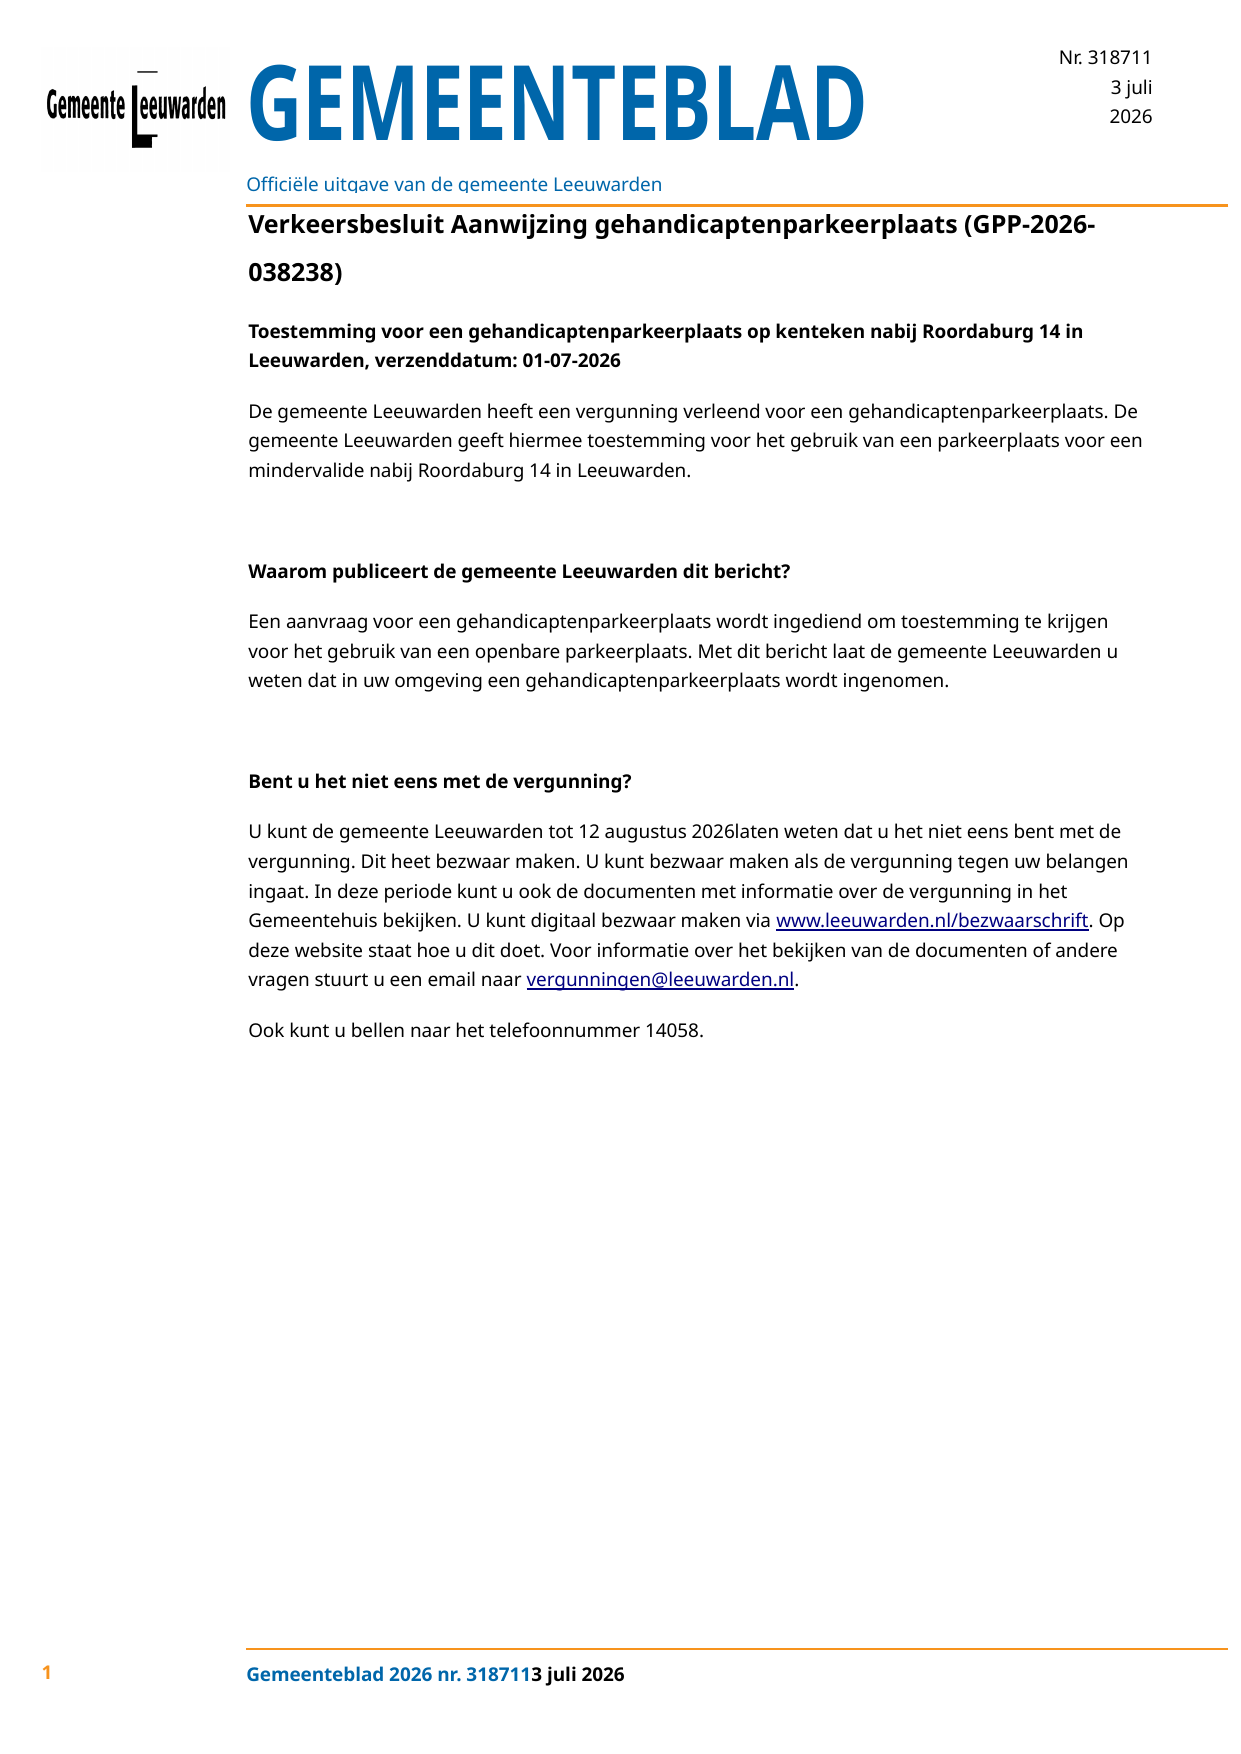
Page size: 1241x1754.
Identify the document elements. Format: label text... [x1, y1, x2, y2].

text De gemeente Leeuwarden heeft een vergunning verleend voor een gehandicaptenparkeerplaats. De gemeente Leeuwarden geeft hiermee toestemming voor het gebruik van een parkeerplaats voor een mindervalide nabij Roordaburg 14 in Leeuwarden. [248, 398, 1152, 483]
text U kunt de gemeente Leeuwarden tot 12 augustus 2026laten weten dat u het niet eens bent met de vergunning. Dit heet bezwaar maken. U kunt bezwaar maken als de vergunning tegen uw belangen ingaat. In deze periode kunt u ook de documenten met informatie over de vergunning in het Gemeentehuis bekijken. U kunt digitaal bezwaar maken via www.leeuwarden.nl/bezwaarschrift. Op deze website staat hoe u dit doet. Voor informatie over het bekijken van de documenten of andere vragen stuurt u een email naar vergunningen@leeuwarden.nl. [248, 819, 1152, 992]
text Waarom publiceert de gemeente Leeuwarden dit bericht? [248, 558, 1152, 584]
text Toestemming voor een gehandicaptenparkeerplaats op kenteken nabij Roordaburg 14 in Leeuwarden, verzenddatum: 01-07-2026 [248, 318, 1152, 373]
text Ook kunt u bellen naar het telefoonnummer 14058. [248, 1017, 1152, 1043]
text Bent u het niet eens met de vergunning? [248, 768, 1152, 794]
text Een aanvraag voor een gehandicaptenparkeerplaats wordt ingediend om toestemming te krijgen voor het gebruik van een openbare parkeerplaats. Met dit bericht laat de gemeente Leeuwarden u weten dat in uw omgeving een gehandicaptenparkeerplaats wordt ingenomen. [248, 608, 1152, 693]
picture [41, 47, 231, 172]
text Verkeersbesluit Aanwijzing gehandicaptenparkeerplaats (GPP-2026-038238) [248, 207, 1152, 288]
